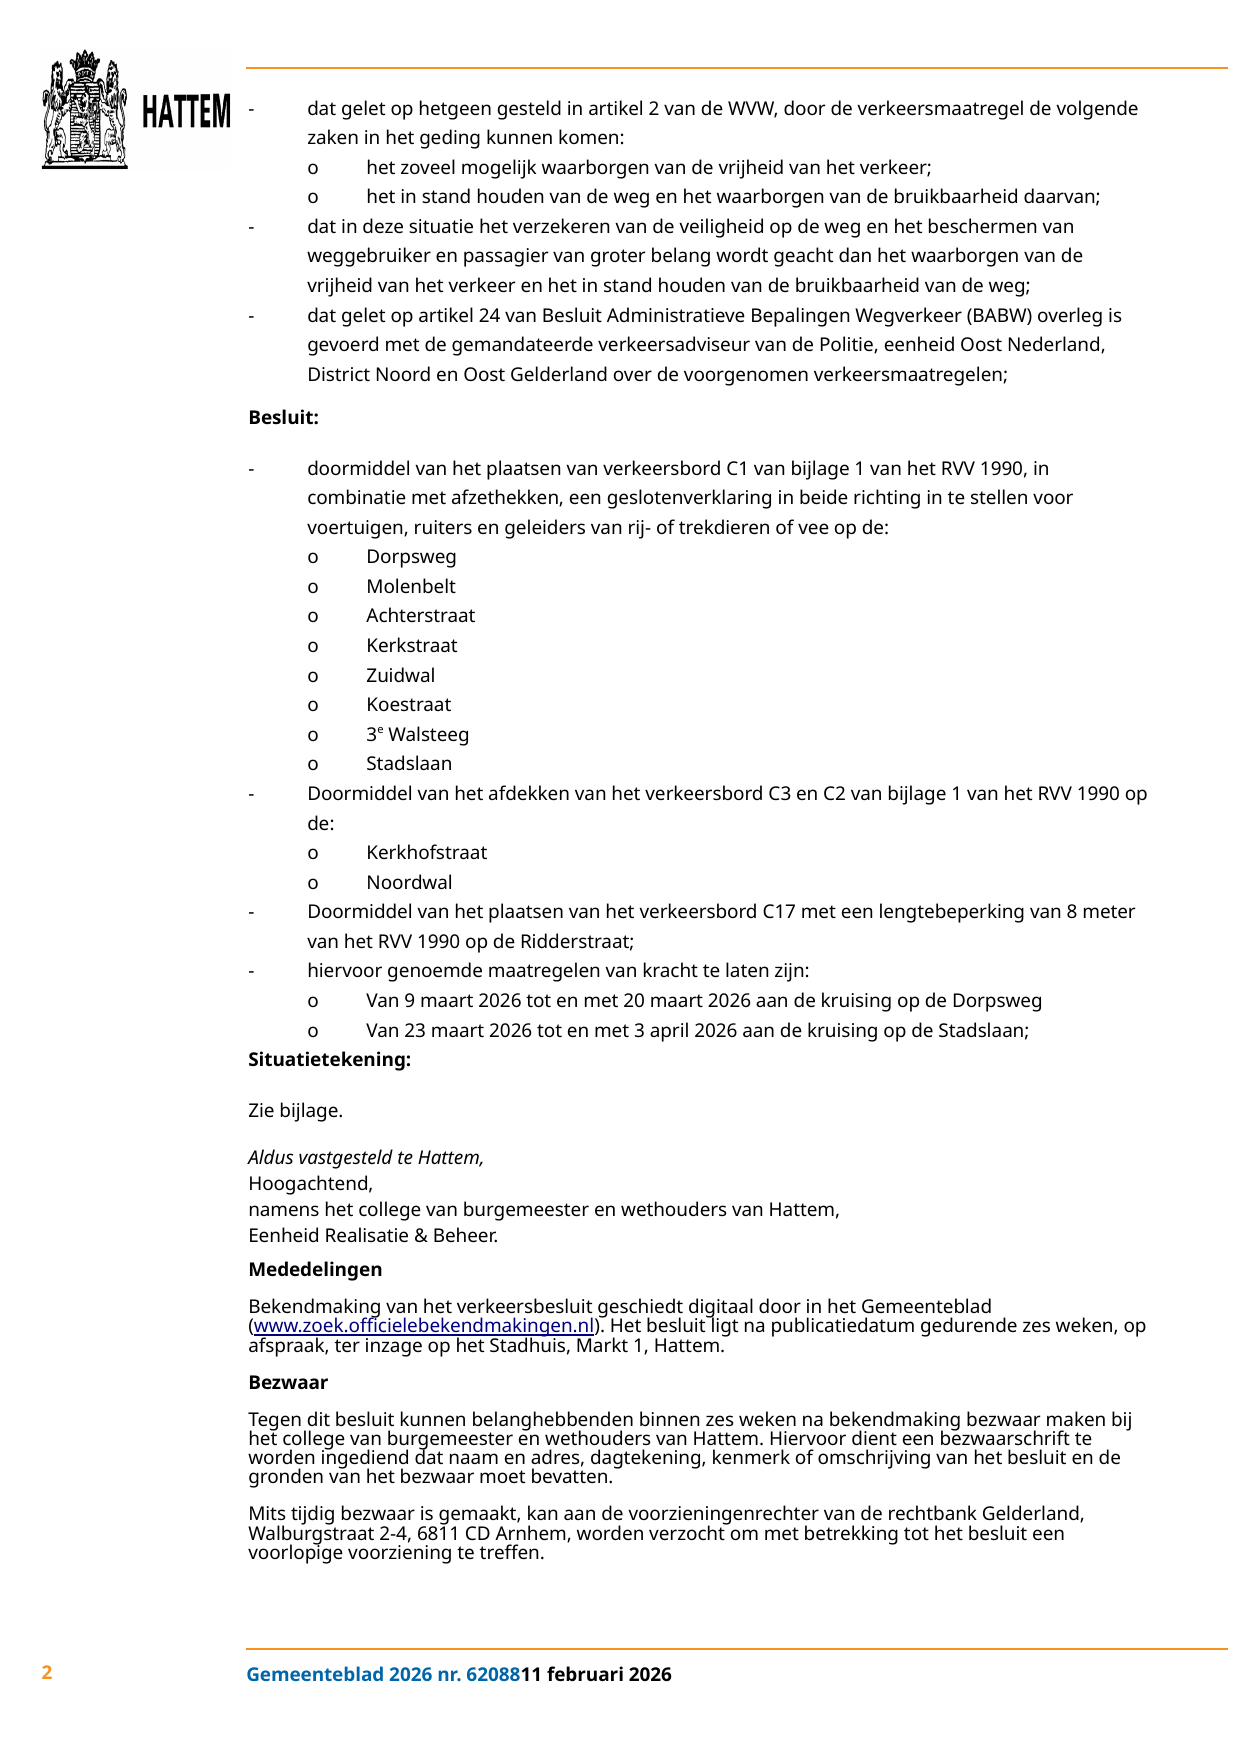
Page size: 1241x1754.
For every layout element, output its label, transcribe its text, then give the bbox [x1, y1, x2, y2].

list het in stand houden van de weg en het waarborgen van de bruikbaarheid daarvan; [307, 183, 1152, 209]
text Aldus vastgesteld te Hattem, [248, 1144, 1152, 1170]
text Mededelingen [248, 1261, 1152, 1280]
list Noordwal [307, 869, 1152, 894]
list dat in deze situatie het verzekeren van de veiligheid op de weg en het beschermen van weggebruiker en passagier van groter belang wordt geacht dan het waarborgen van de vrijheid van het verkeer en het in stand houden van de bruikbaarheid van de weg; [248, 213, 1152, 298]
text Hoogachtend, [248, 1170, 1152, 1196]
list doormiddel van het plaatsen van verkeersbord C1 van bijlage 1 van het RVV 1990, in combinatie met afzethekken, een geslotenverklaring in beide richting in te stellen voor voertuigen, ruiters en geleiders van rij- of trekdieren of vee op de: [248, 455, 1152, 539]
list dat gelet op artikel 24 van Besluit Administratieve Bepalingen Wegverkeer (BABW) overleg is gevoerd met de gemandateerde verkeersadviseur van de Politie, eenheid Oost Nederland, District Noord en Oost Gelderland over de voorgenomen verkeersmaatregelen; [248, 302, 1152, 387]
list Doormiddel van het afdekken van het verkeersbord C3 en C2 van bijlage 1 van het RVV 1990 op de: [248, 780, 1152, 835]
list Stadslaan [307, 751, 1152, 776]
text Eenheid Realisatie & Beheer. [248, 1222, 1152, 1247]
list Van 23 maart 2026 tot en met 3 april 2026 aan de kruising op de Stadslaan; [307, 1017, 1152, 1042]
list Dorpsweg [307, 543, 1152, 569]
list Molenbelt [307, 573, 1152, 599]
text namens het college van burgemeester en wethouders van Hattem, [248, 1196, 1152, 1222]
text Besluit: [248, 404, 1152, 430]
text Tegen dit besluit kunnen belanghebbenden binnen zes weken na bekendmaking bezwaar maken bij het college van burgemeester en wethouders van Hattem. Hiervoor dient een bezwaarschrift te worden ingediend dat naam en adres, dagtekening, kenmerk of omschrijving van het besluit en de gronden van het bezwaar moet bevatten. [248, 1411, 1152, 1488]
list het zoveel mogelijk waarborgen van de vrijheid van het verkeer; [307, 154, 1152, 180]
picture [41, 47, 231, 172]
text Situatietekening: [248, 1046, 1152, 1072]
list Koestraat [307, 691, 1152, 717]
text Bekendmaking van het verkeersbesluit geschiedt digitaal door in het Gemeenteblad (www.zoek.officielebekendmakingen.nl). Het besluit ligt na publicatiedatum gedurende zes weken, op afspraak, ter inzage op het Stadhuis, Markt 1, Hattem. [248, 1298, 1152, 1356]
text Mits tijdig bezwaar is gemaakt, kan aan de voorzieningenrechter van de rechtbank Gelderland, Walburgstraat 2-4, 6811 CD Arnhem, worden verzocht om met betrekking tot het besluit een voorlopige voorziening te treffen. [248, 1505, 1152, 1563]
list Achterstraat [307, 603, 1152, 628]
list Kerkhofstraat [307, 839, 1152, 865]
text Zie bijlage. [248, 1097, 1152, 1122]
list Zuidwal [307, 662, 1152, 687]
text Bezwaar [248, 1374, 1152, 1393]
list hiervoor genoemde maatregelen van kracht te laten zijn: [248, 958, 1152, 983]
list Doormiddel van het plaatsen van het verkeersbord C17 met een lengtebeperking van 8 meter van het RVV 1990 op de Ridderstraat; [248, 898, 1152, 954]
list dat gelet op hetgeen gesteld in artikel 2 van de WVW, door de verkeersmaatregel de volgende zaken in het geding kunnen komen: [248, 95, 1152, 150]
list 3e Walsteeg [307, 721, 1152, 747]
list Kerkstraat [307, 632, 1152, 658]
list Van 9 maart 2026 tot en met 20 maart 2026 aan de kruising op de Dorpsweg [307, 987, 1152, 1013]
